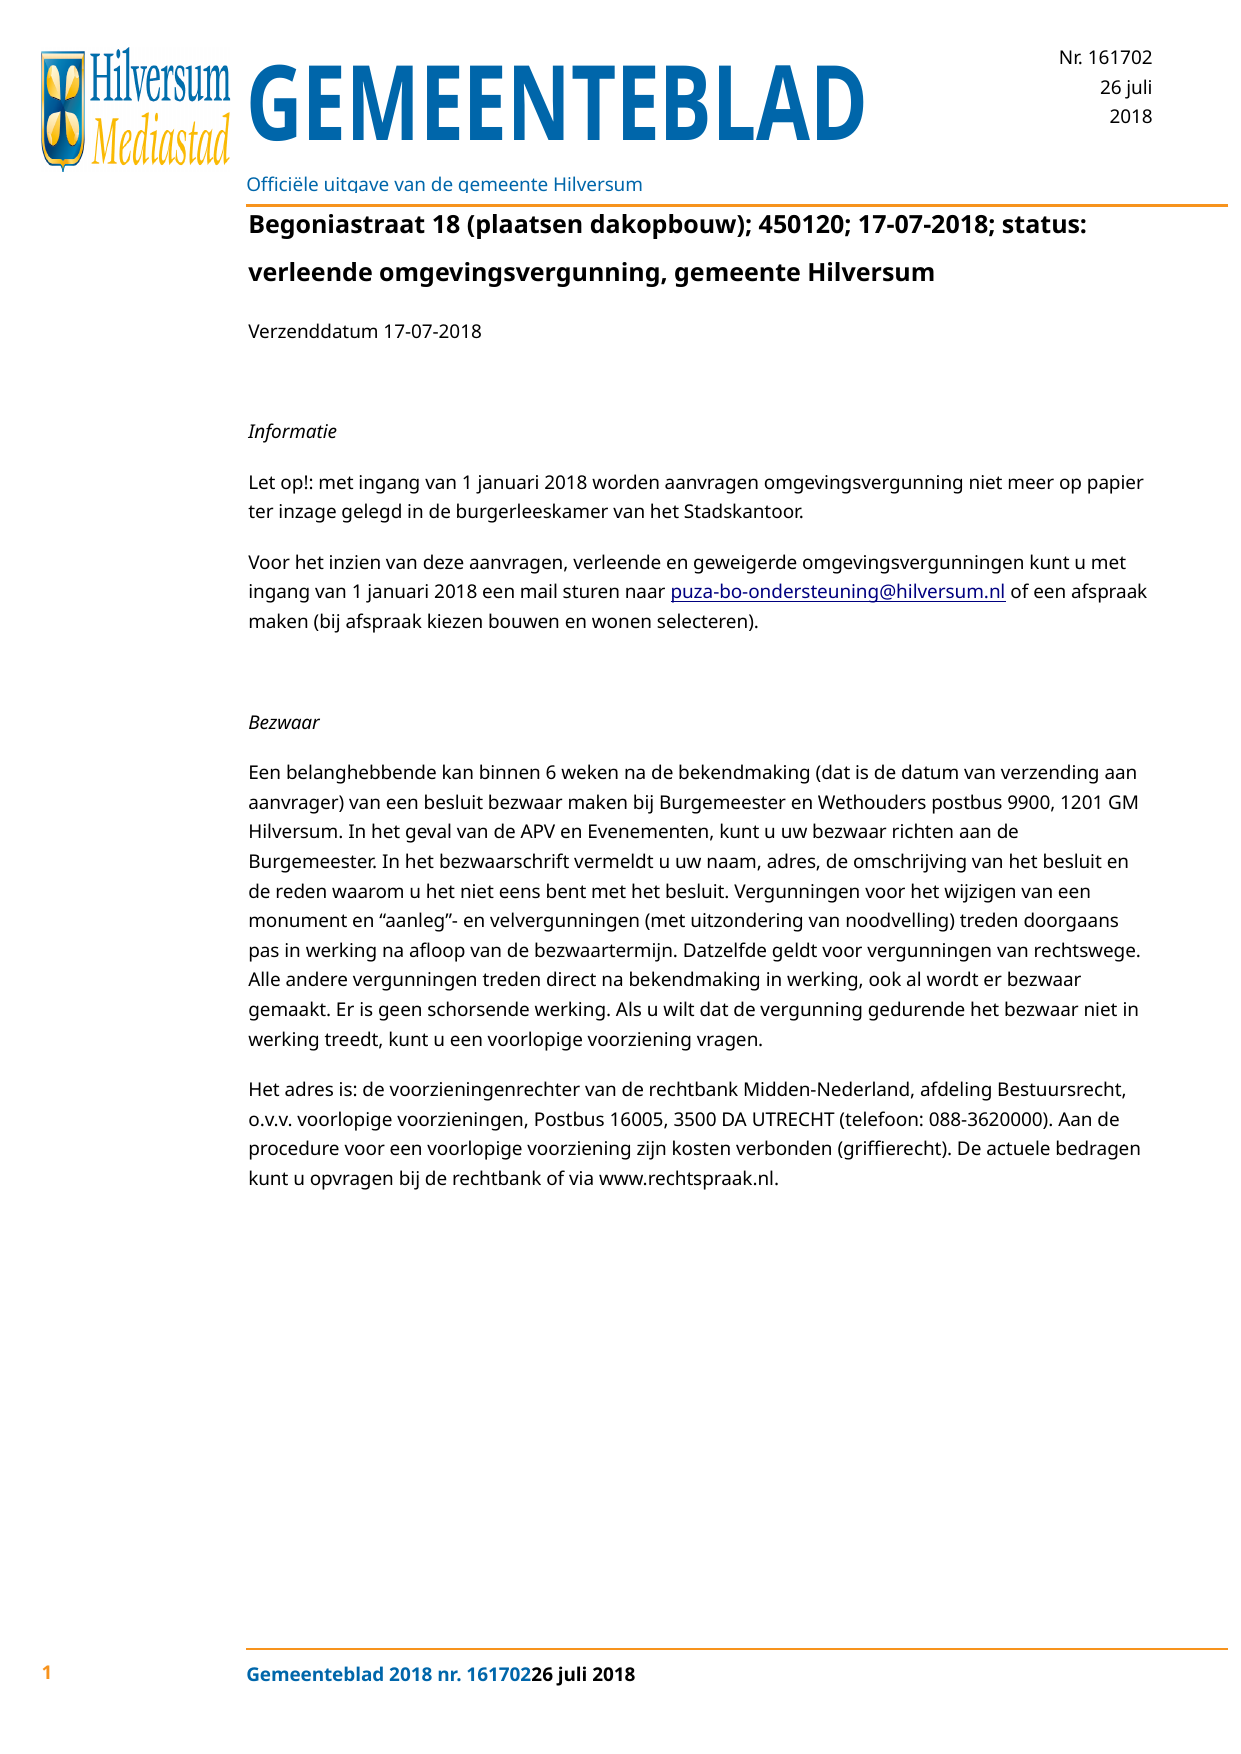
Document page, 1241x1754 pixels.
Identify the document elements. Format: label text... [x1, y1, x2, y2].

text Informatie [248, 419, 1152, 444]
text Voor het inzien van deze aanvragen, verleende en geweigerde omgevingsvergunningen kunt u met ingang van 1 januari 2018 een mail sturen naar puza-bo-ondersteuning@hilversum.nl of een afspraak maken (bij afspraak kiezen bouwen en wonen selecteren). [248, 549, 1152, 634]
picture [41, 47, 231, 172]
text Verzenddatum 17-07-2018 [248, 318, 1152, 344]
text Een belanghebbende kan binnen 6 weken na de bekendmaking (dat is de datum van verzending aan aanvrager) van een besluit bezwaar maken bij Burgemeester en Wethouders postbus 9900, 1201 GM Hilversum. In het geval van de APV en Evenementen, kunt u uw bezwaar richten aan de Burgemeester. In het bezwaarschrift vermeldt u uw naam, adres, de omschrijving van het besluit en de reden waarom u het niet eens bent met het besluit. Vergunningen voor het wijzigen van een monument en “aanleg”- en velvergunningen (met uitzondering van noodvelling) treden doorgaans pas in werking na afloop van de bezwaartermijn. Datzelfde geldt voor vergunningen van rechtswege. Alle andere vergunningen treden direct na bekendmaking in werking, ook al wordt er bezwaar gemaakt. Er is geen schorsende werking. Als u wilt dat de vergunning gedurende het bezwaar niet in werking treedt, kunt u een voorlopige voorziening vragen. [248, 759, 1152, 1052]
text Begoniastraat 18 (plaatsen dakopbouw); 450120; 17-07-2018; status: verleende omgevingsvergunning, gemeente Hilversum [248, 207, 1152, 288]
text Het adres is: de voorzieningenrechter van de rechtbank Midden-Nederland, afdeling Bestuursrecht, o.v.v. voorlopige voorzieningen, Postbus 16005, 3500 DA UTRECHT (telefoon: 088-3620000). Aan de procedure voor een voorlopige voorziening zijn kosten verbonden (griffierecht). De actuele bedragen kunt u opvragen bij de rechtbank of via www.rechtspraak.nl. [248, 1076, 1152, 1191]
text Bezwaar [248, 709, 1152, 735]
text Let op!: met ingang van 1 januari 2018 worden aanvragen omgevingsvergunning niet meer op papier ter inzage gelegd in de burgerleeskamer van het Stadskantoor. [248, 469, 1152, 524]
